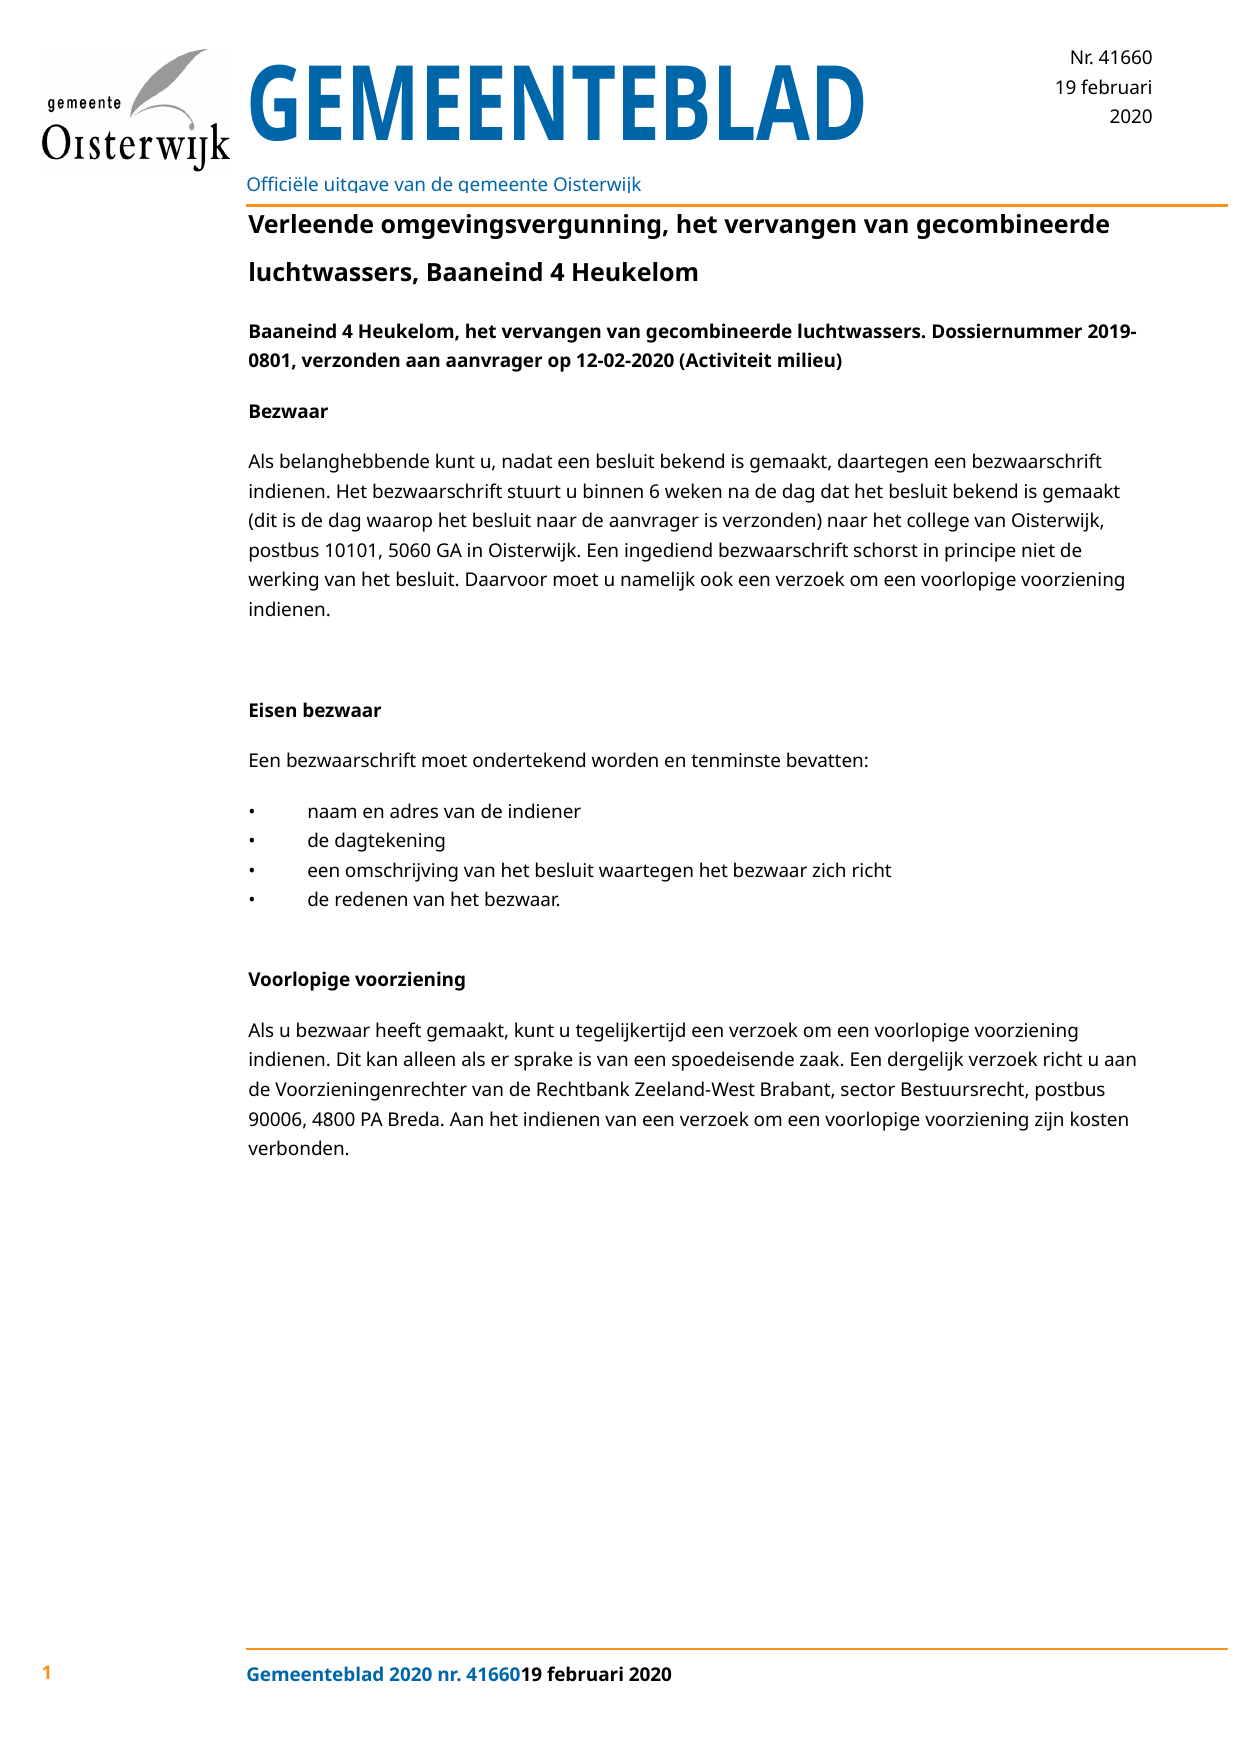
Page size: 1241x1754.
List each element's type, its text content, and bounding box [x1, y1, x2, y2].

text Voorlopige voorziening [248, 967, 1152, 992]
text Bezwaar [248, 398, 1152, 424]
text Als u bezwaar heeft gemaakt, kunt u tegelijkertijd een verzoek om een voorlopige voorziening indienen. Dit kan alleen als er sprake is van een spoedeisende zaak. Een dergelijk verzoek richt u aan de Voorzieningenrechter van de Rechtbank Zeeland-West Brabant, sector Bestuursrecht, postbus 90006, 4800 PA Breda. Aan het indienen van een verzoek om een voorlopige voorziening zijn kosten verbonden. [248, 1017, 1152, 1161]
list een omschrijving van het besluit waartegen het bezwaar zich richt [248, 857, 1152, 883]
text Eisen bezwaar [248, 697, 1152, 723]
list naam en adres van de indiener [248, 798, 1152, 824]
list de redenen van het bezwaar. [248, 887, 1152, 912]
text Als belanghebbende kunt u, nadat een besluit bekend is gemaakt, daartegen een bezwaarschrift indienen. Het bezwaarschrift stuurt u binnen 6 weken na de dag dat het besluit bekend is gemaakt (dit is de dag waarop het besluit naar de aanvrager is verzonden) naar het college van Oisterwijk, postbus 10101, 5060 GA in Oisterwijk. Een ingediend bezwaarschrift schorst in principe niet de werking van het besluit. Daarvoor moet u namelijk ook een verzoek om een voorlopige voorziening indienen. [248, 448, 1152, 622]
text Baaneind 4 Heukelom, het vervangen van gecombineerde luchtwassers. Dossiernummer 2019-0801, verzonden aan aanvrager op 12-02-2020 (Activiteit milieu) [248, 318, 1152, 373]
list de dagtekening [248, 827, 1152, 853]
picture [41, 47, 231, 172]
text Een bezwaarschrift moet ondertekend worden en tenminste bevatten: [248, 747, 1152, 773]
text Verleende omgevingsvergunning, het vervangen van gecombineerde luchtwassers, Baaneind 4 Heukelom [248, 207, 1152, 288]
